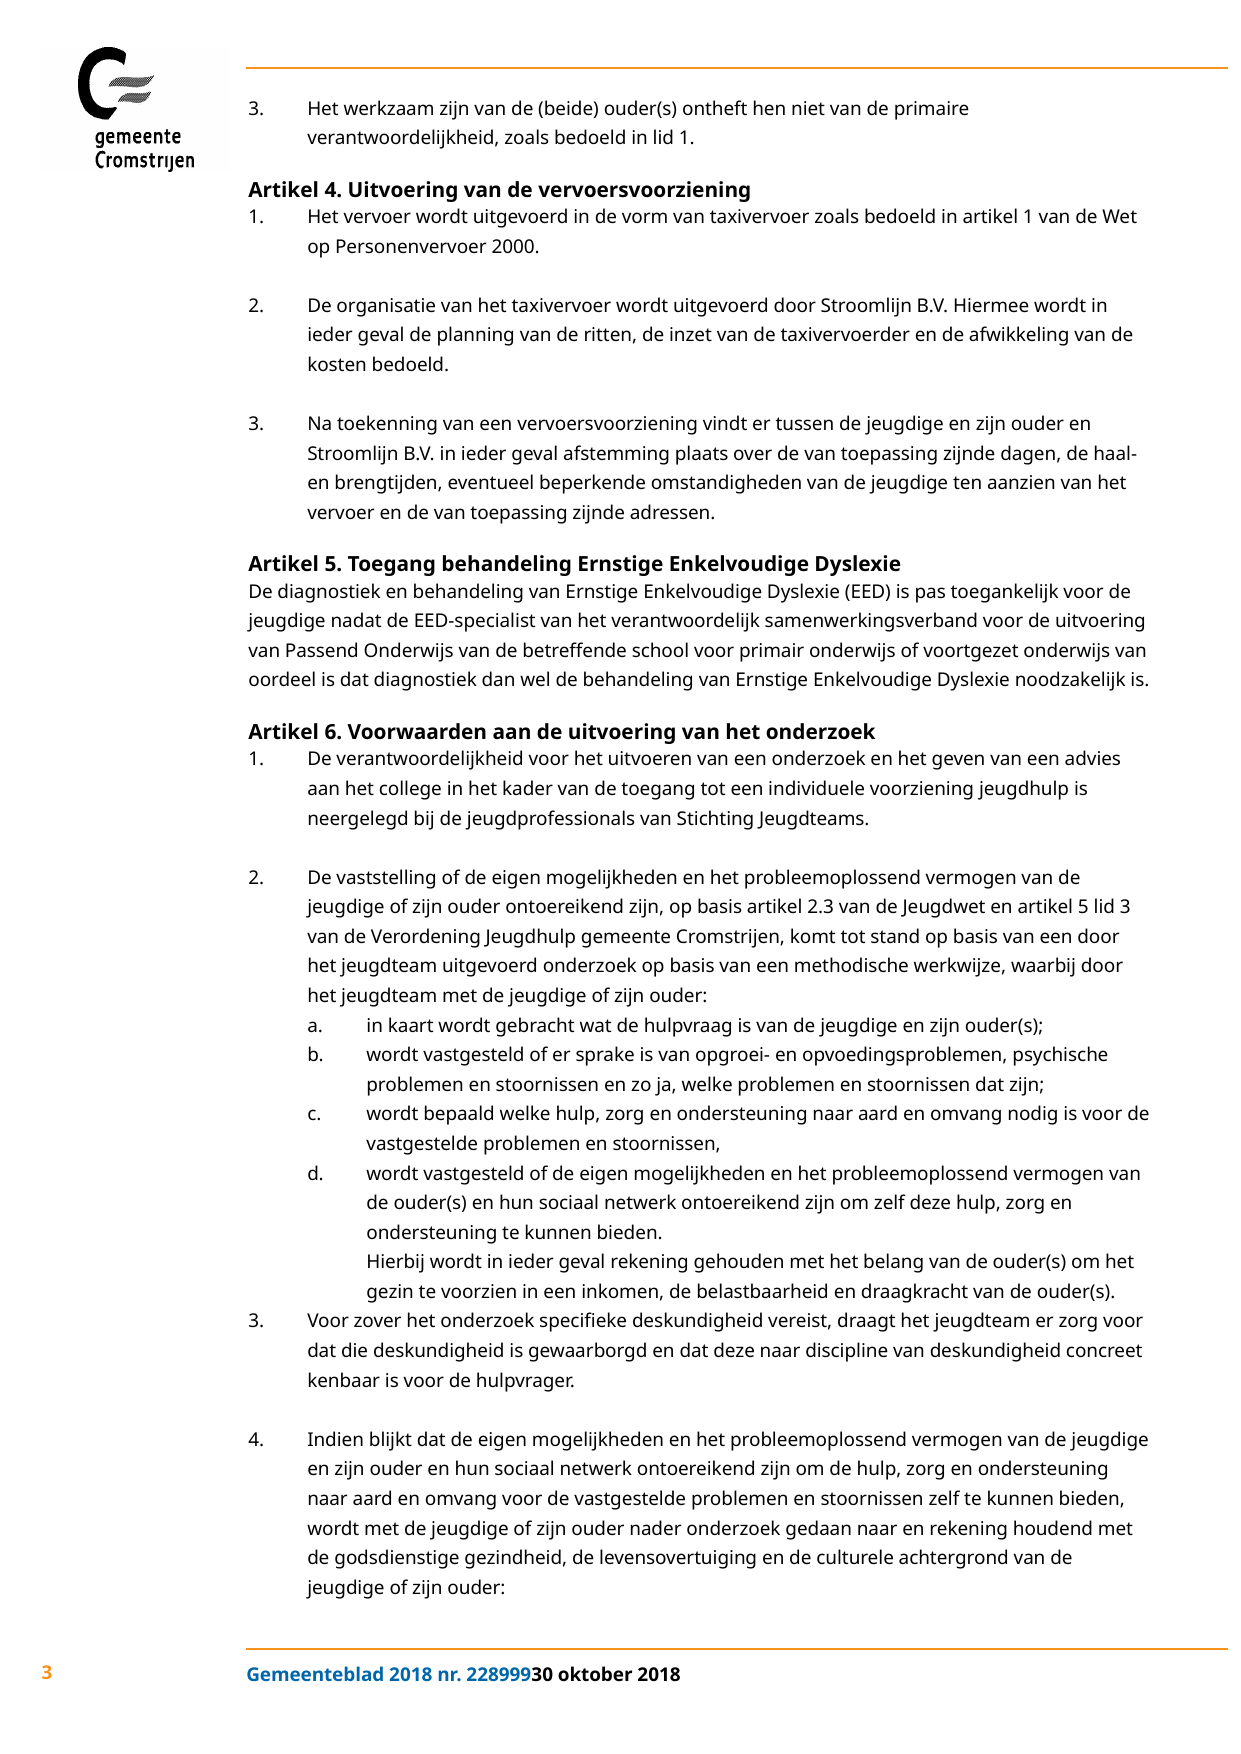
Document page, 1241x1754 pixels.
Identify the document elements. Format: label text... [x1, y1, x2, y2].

list Het vervoer wordt uitgevoerd in de vorm van taxivervoer zoals bedoeld in artikel 1 van de Wet op Personenvervoer 2000. [248, 203, 1152, 258]
list Het werkzaam zijn van de (beide) ouder(s) ontheft hen niet van de primaire verantwoordelijkheid, zoals bedoeld in lid 1. [248, 95, 1152, 150]
list Voor zover het onderzoek specifieke deskundigheid vereist, draagt het jeugdteam er zorg voor dat die deskundigheid is gewaarborgd en dat deze naar discipline van deskundigheid concreet kenbaar is voor de hulpvrager. [248, 1308, 1152, 1392]
list Hierbij wordt in ieder geval rekening gehouden met het belang van de ouder(s) om het gezin te voorzien in een inkomen, de belastbaarheid en draagkracht van de ouder(s). [307, 1248, 1152, 1304]
list in kaart wordt gebracht wat de hulpvraag is van de jeugdige en zijn ouder(s); [307, 1012, 1152, 1037]
list De vaststelling of de eigen mogelijkheden en het probleemoplossend vermogen van de jeugdige of zijn ouder ontoereikend zijn, op basis artikel 2.3 van de Jeugdwet en artikel 5 lid 3 van de Verordening Jeugdhulp gemeente Cromstrijen, komt tot stand op basis van een door het jeugdteam uitgevoerd onderzoek op basis van een methodische werkwijze, waarbij door het jeugdteam met de jeugdige of zijn ouder: [248, 864, 1152, 1008]
text Artikel 6. Voorwaarden aan de uitvoering van het onderzoek [248, 717, 1152, 746]
text Artikel 5. Toegang behandeling Ernstige Enkelvoudige Dyslexie [248, 549, 1152, 578]
list wordt vastgesteld of er sprake is van opgroei- en opvoedingsproblemen, psychische problemen en stoornissen en zo ja, welke problemen en stoornissen dat zijn; [307, 1041, 1152, 1097]
list wordt vastgesteld of de eigen mogelijkheden en het probleemoplossend vermogen van de ouder(s) en hun sociaal netwerk ontoereikend zijn om zelf deze hulp, zorg en ondersteuning te kunnen bieden. [307, 1160, 1152, 1244]
list Indien blijkt dat de eigen mogelijkheden en het probleemoplossend vermogen van de jeugdige en zijn ouder en hun sociaal netwerk ontoereikend zijn om de hulp, zorg en ondersteuning naar aard en omvang voor de vastgestelde problemen en stoornissen zelf te kunnen bieden, wordt met de jeugdige of zijn ouder nader onderzoek gedaan naar en rekening houdend met de godsdienstige gezindheid, de levensovertuiging en de culturele achtergrond van de jeugdige of zijn ouder: [248, 1426, 1152, 1599]
list Na toekenning van een vervoersvoorziening vindt er tussen de jeugdige en zijn ouder en Stroomlijn B.V. in ieder geval afstemming plaats over de van toepassing zijnde dagen, de haal- en brengtijden, eventueel beperkende omstandigheden van de jeugdige ten aanzien van het vervoer en de van toepassing zijnde adressen. [248, 410, 1152, 525]
list De organisatie van het taxivervoer wordt uitgevoerd door Stroomlijn B.V. Hiermee wordt in ieder geval de planning van de ritten, de inzet van de taxivervoerder en de afwikkeling van de kosten bedoeld. [248, 292, 1152, 377]
picture [41, 47, 231, 172]
text Artikel 4. Uitvoering van de vervoersvoorziening [248, 175, 1152, 203]
text De diagnostiek en behandeling van Ernstige Enkelvoudige Dyslexie (EED) is pas toegankelijk voor de jeugdige nadat de EED-specialist van het verantwoordelijk samenwerkingsverband voor de uitvoering van Passend Onderwijs van de betreffende school voor primair onderwijs of voortgezet onderwijs van oordeel is dat diagnostiek dan wel de behandeling van Ernstige Enkelvoudige Dyslexie noodzakelijk is. [248, 578, 1152, 692]
list wordt bepaald welke hulp, zorg en ondersteuning naar aard en omvang nodig is voor de vastgestelde problemen en stoornissen, [307, 1101, 1152, 1156]
list De verantwoordelijkheid voor het uitvoeren van een onderzoek en het geven van een advies aan het college in het kader van de toegang tot een individuele voorziening jeugdhulp is neergelegd bij de jeugdprofessionals van Stichting Jeugdteams. [248, 746, 1152, 830]
